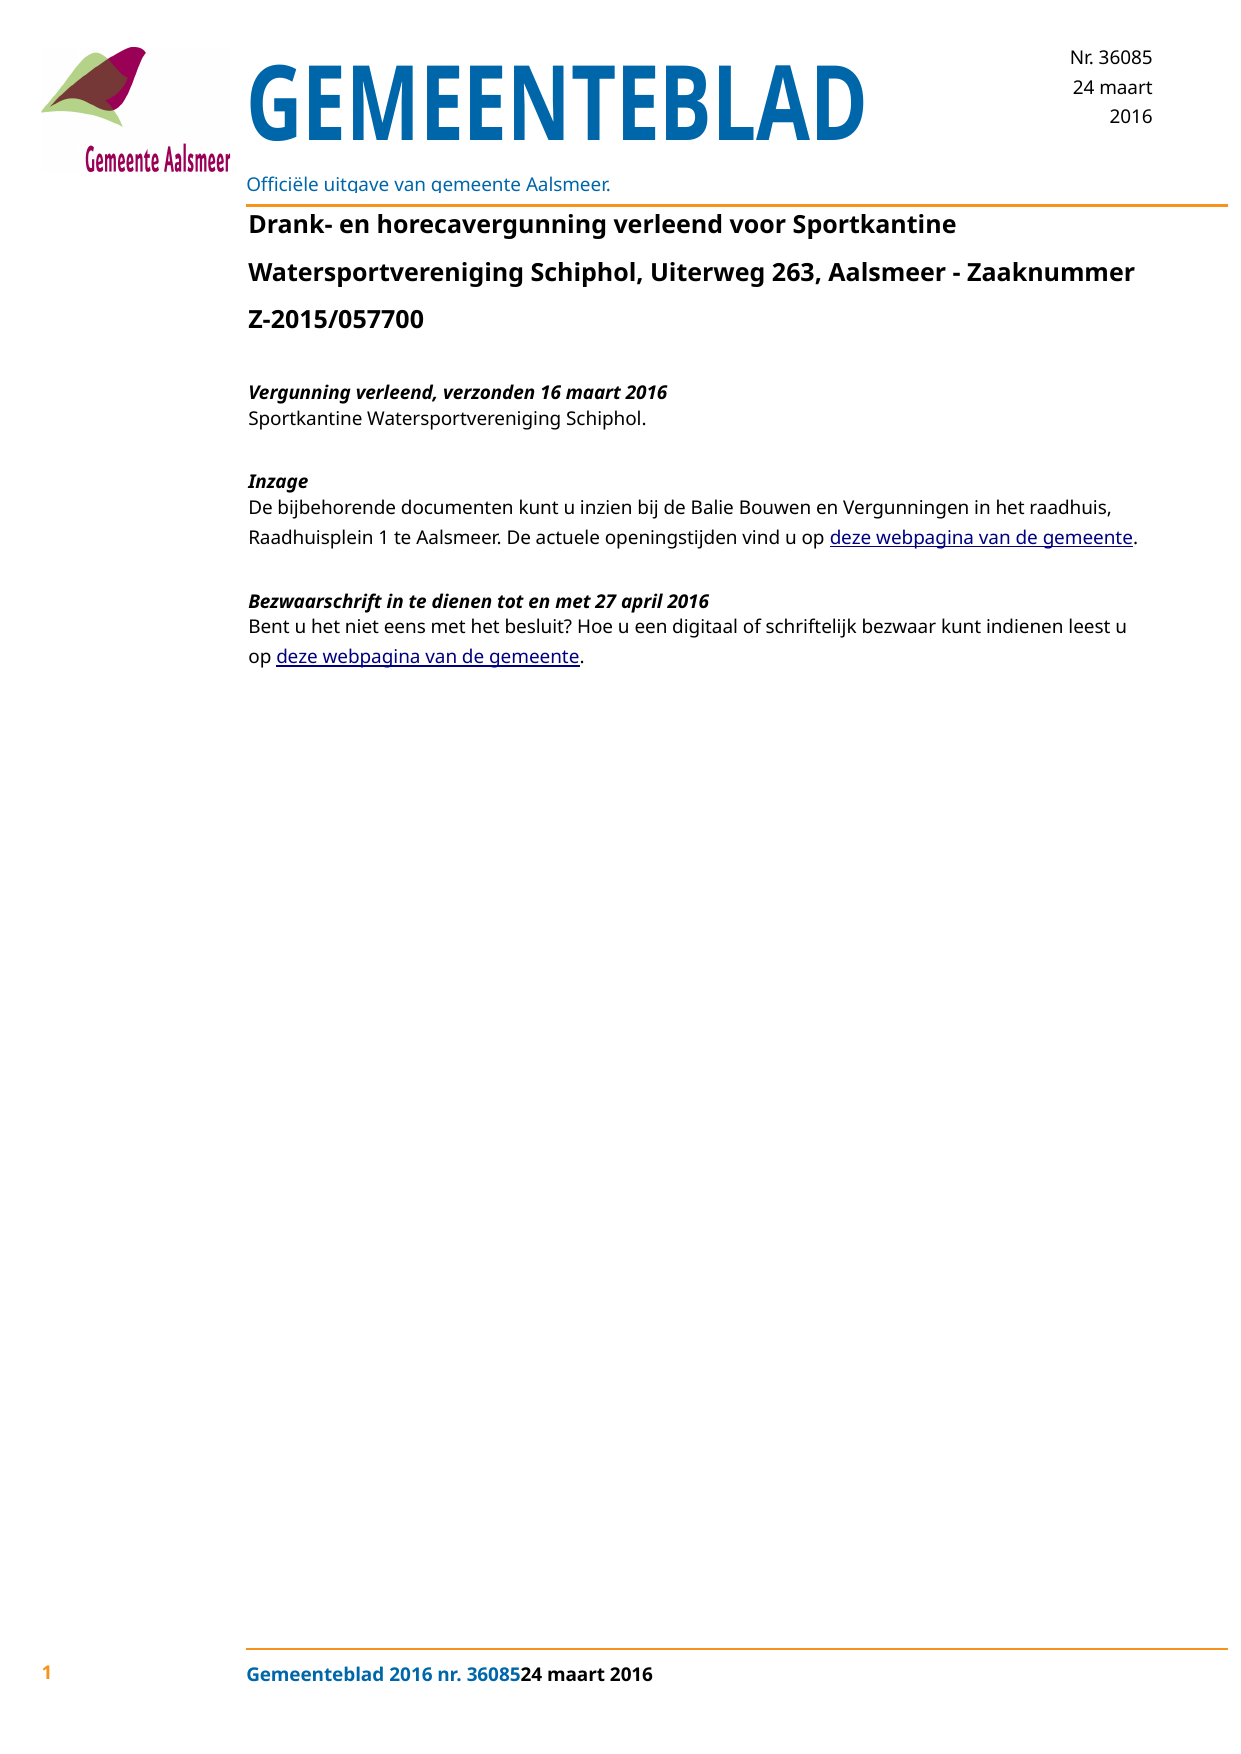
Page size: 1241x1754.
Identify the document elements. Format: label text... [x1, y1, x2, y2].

text Bent u het niet eens met het besluit? Hoe u een digitaal of schriftelijk bezwaar kunt indienen leest u op deze webpagina van de gemeente. [248, 614, 1152, 669]
text Bezwaarschrift in te dienen tot en met 27 april 2016 [248, 588, 1152, 614]
text De bijbehorende documenten kunt u inzien bij de Balie Bouwen en Vergunningen in het raadhuis, Raadhuisplein 1 te Aalsmeer. De actuele openingstijden vind u op deze webpagina van de gemeente. [248, 494, 1152, 550]
picture [41, 47, 231, 172]
text Inzage [248, 469, 1152, 494]
text Drank- en horecavergunning verleend voor Sportkantine Watersportvereniging Schiphol, Uiterweg 263, Aalsmeer - Zaaknummer Z-2015/057700 [248, 207, 1152, 336]
text Sportkantine Watersportvereniging Schiphol. [248, 405, 1152, 431]
text Vergunning verleend, verzonden 16 maart 2016 [248, 379, 1152, 405]
